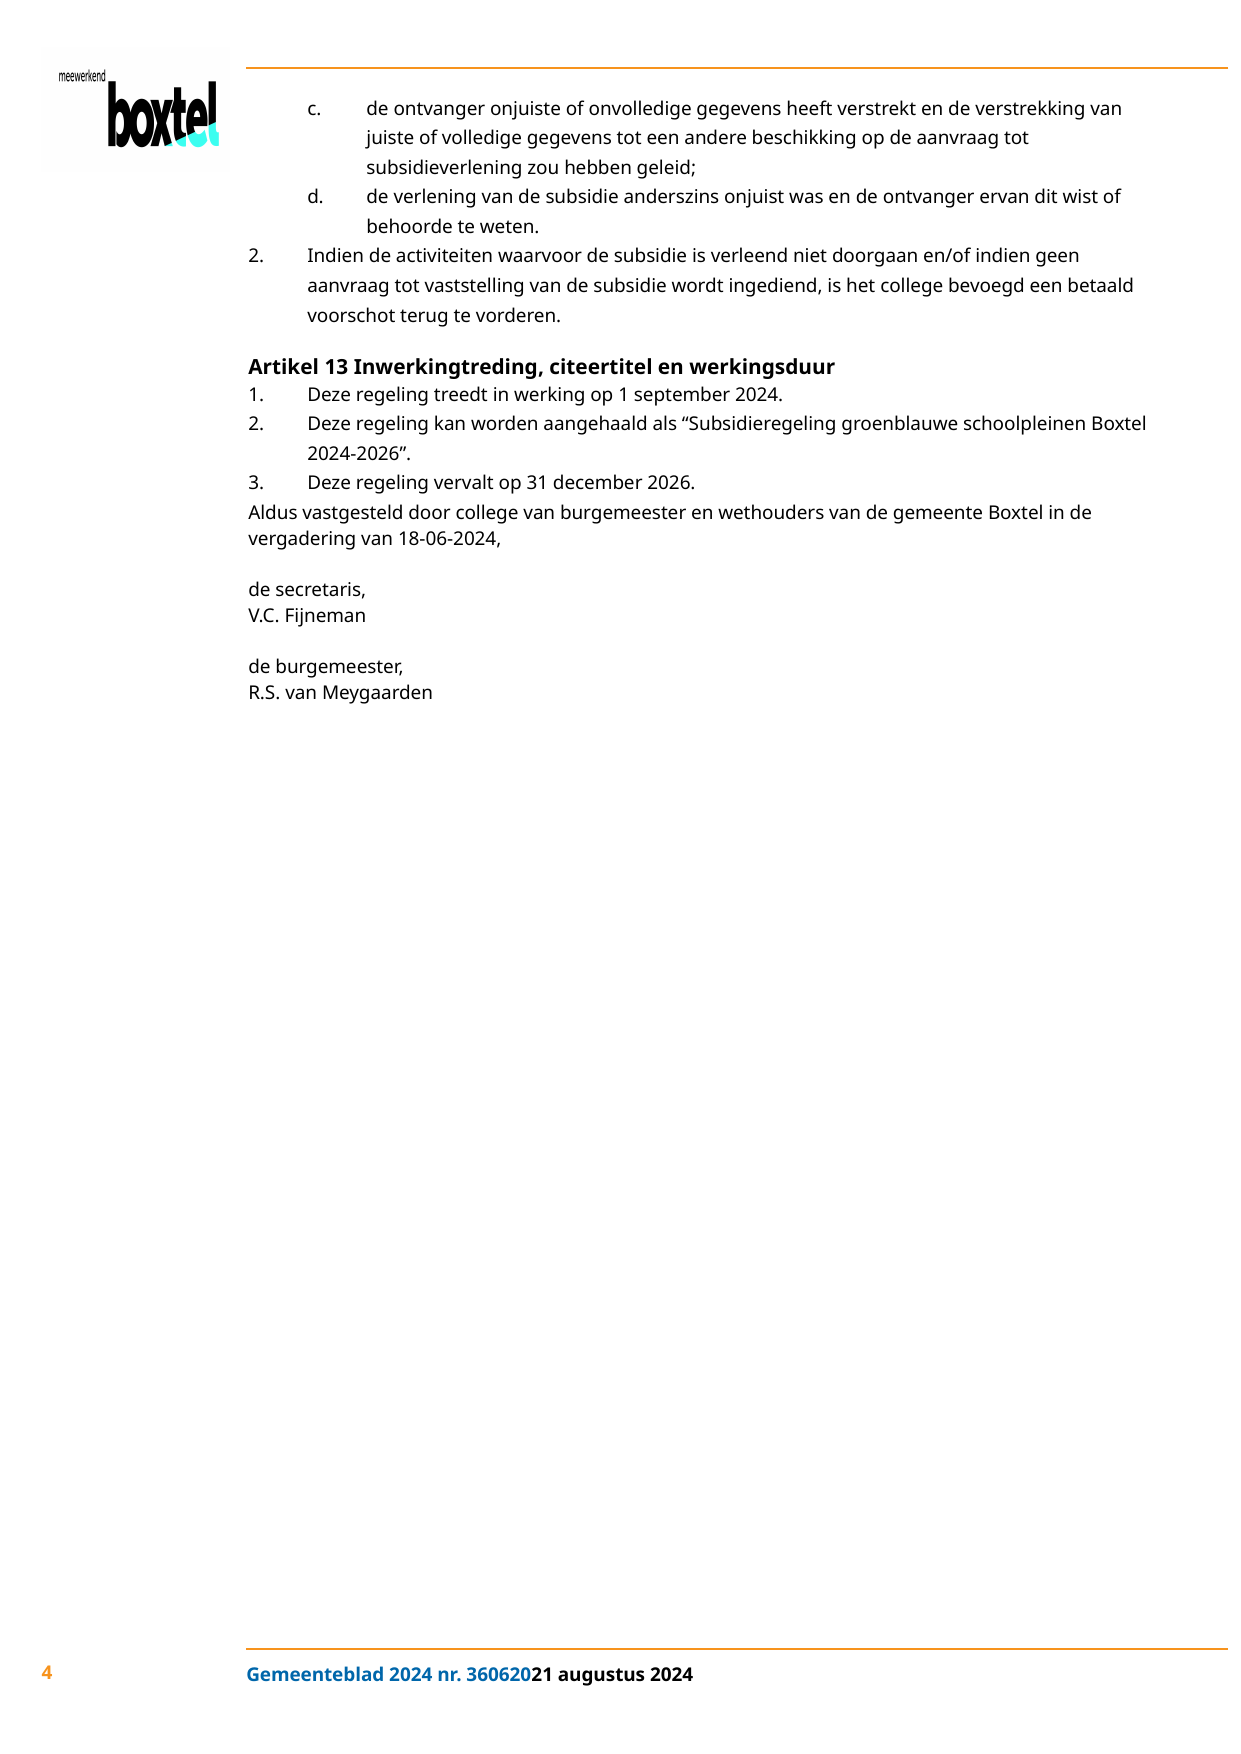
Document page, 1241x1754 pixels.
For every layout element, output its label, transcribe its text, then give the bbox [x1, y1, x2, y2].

list Deze regeling treedt in werking op 1 september 2024. [248, 381, 1152, 406]
text Aldus vastgesteld door college van burgemeester en wethouders van de gemeente Boxtel in de vergadering van 18-06-2024, [248, 499, 1152, 551]
text R.S. van Meygaarden [248, 679, 1152, 705]
picture [41, 47, 231, 172]
text V.C. Fijneman [248, 602, 1152, 628]
text de burgemeester, [248, 653, 1152, 679]
list Indien de activiteiten waarvoor de subsidie is verleend niet doorgaan en/of indien geen aanvraag tot vaststelling van de subsidie wordt ingediend, is het college bevoegd een betaald voorschot terug te vorderen. [248, 243, 1152, 328]
text de secretaris, [248, 576, 1152, 602]
list Deze regeling vervalt op 31 december 2026. [248, 469, 1152, 495]
list de ontvanger onjuiste of onvolledige gegevens heeft verstrekt en de verstrekking van juiste of volledige gegevens tot een andere beschikking op de aanvraag tot subsidieverlening zou hebben geleid; [307, 95, 1152, 180]
text Artikel 13 Inwerkingtreding, citeertitel en werkingsduur [248, 352, 1152, 381]
list de verlening van de subsidie anderszins onjuist was en de ontvanger ervan dit wist of behoorde te weten. [307, 183, 1152, 239]
list Deze regeling kan worden aangehaald als “Subsidieregeling groenblauwe schoolpleinen Boxtel 2024-2026”. [248, 410, 1152, 466]
